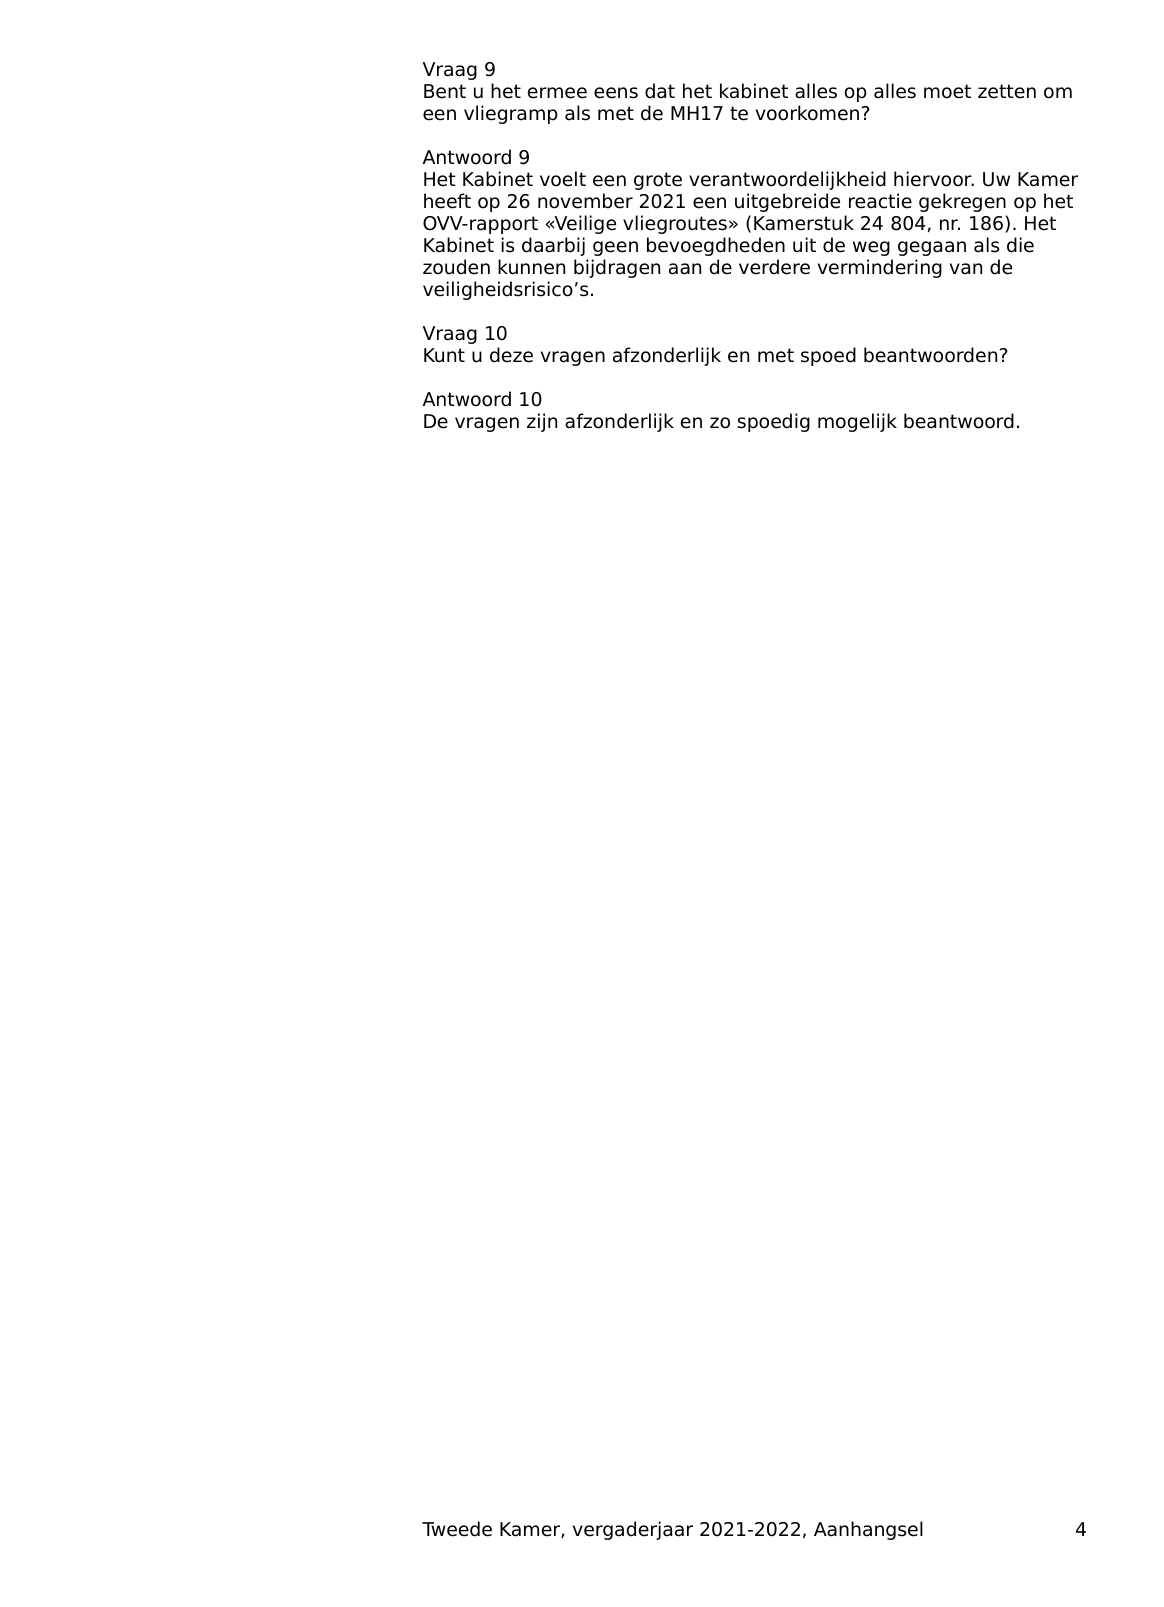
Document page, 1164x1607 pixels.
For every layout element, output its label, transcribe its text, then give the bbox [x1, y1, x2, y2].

text Kunt u deze vragen afzonderlijk en met spoed beantwoorden? [422, 345, 1087, 367]
text Antwoord 9 [422, 147, 1087, 169]
text Antwoord 10 [422, 389, 1087, 411]
text Bent u het ermee eens dat het kabinet alles op alles moet zetten om een vliegramp als met de MH17 te voorkomen? [422, 81, 1087, 125]
text Vraag 10 [422, 323, 1087, 345]
text Het Kabinet voelt een grote verantwoordelijkheid hiervoor. Uw Kamer heeft op 26 november 2021 een uitgebreide reactie gekregen op het OVV-rapport «Veilige vliegroutes» (Kamerstuk 24 804, nr. 186). Het Kabinet is daarbij geen bevoegdheden uit de weg gegaan als die zouden kunnen bijdragen aan de verdere vermindering van de veiligheidsrisico’s. [422, 169, 1087, 301]
text De vragen zijn afzonderlijk en zo spoedig mogelijk beantwoord. [422, 411, 1087, 433]
text Vraag 9 [422, 59, 1087, 81]
